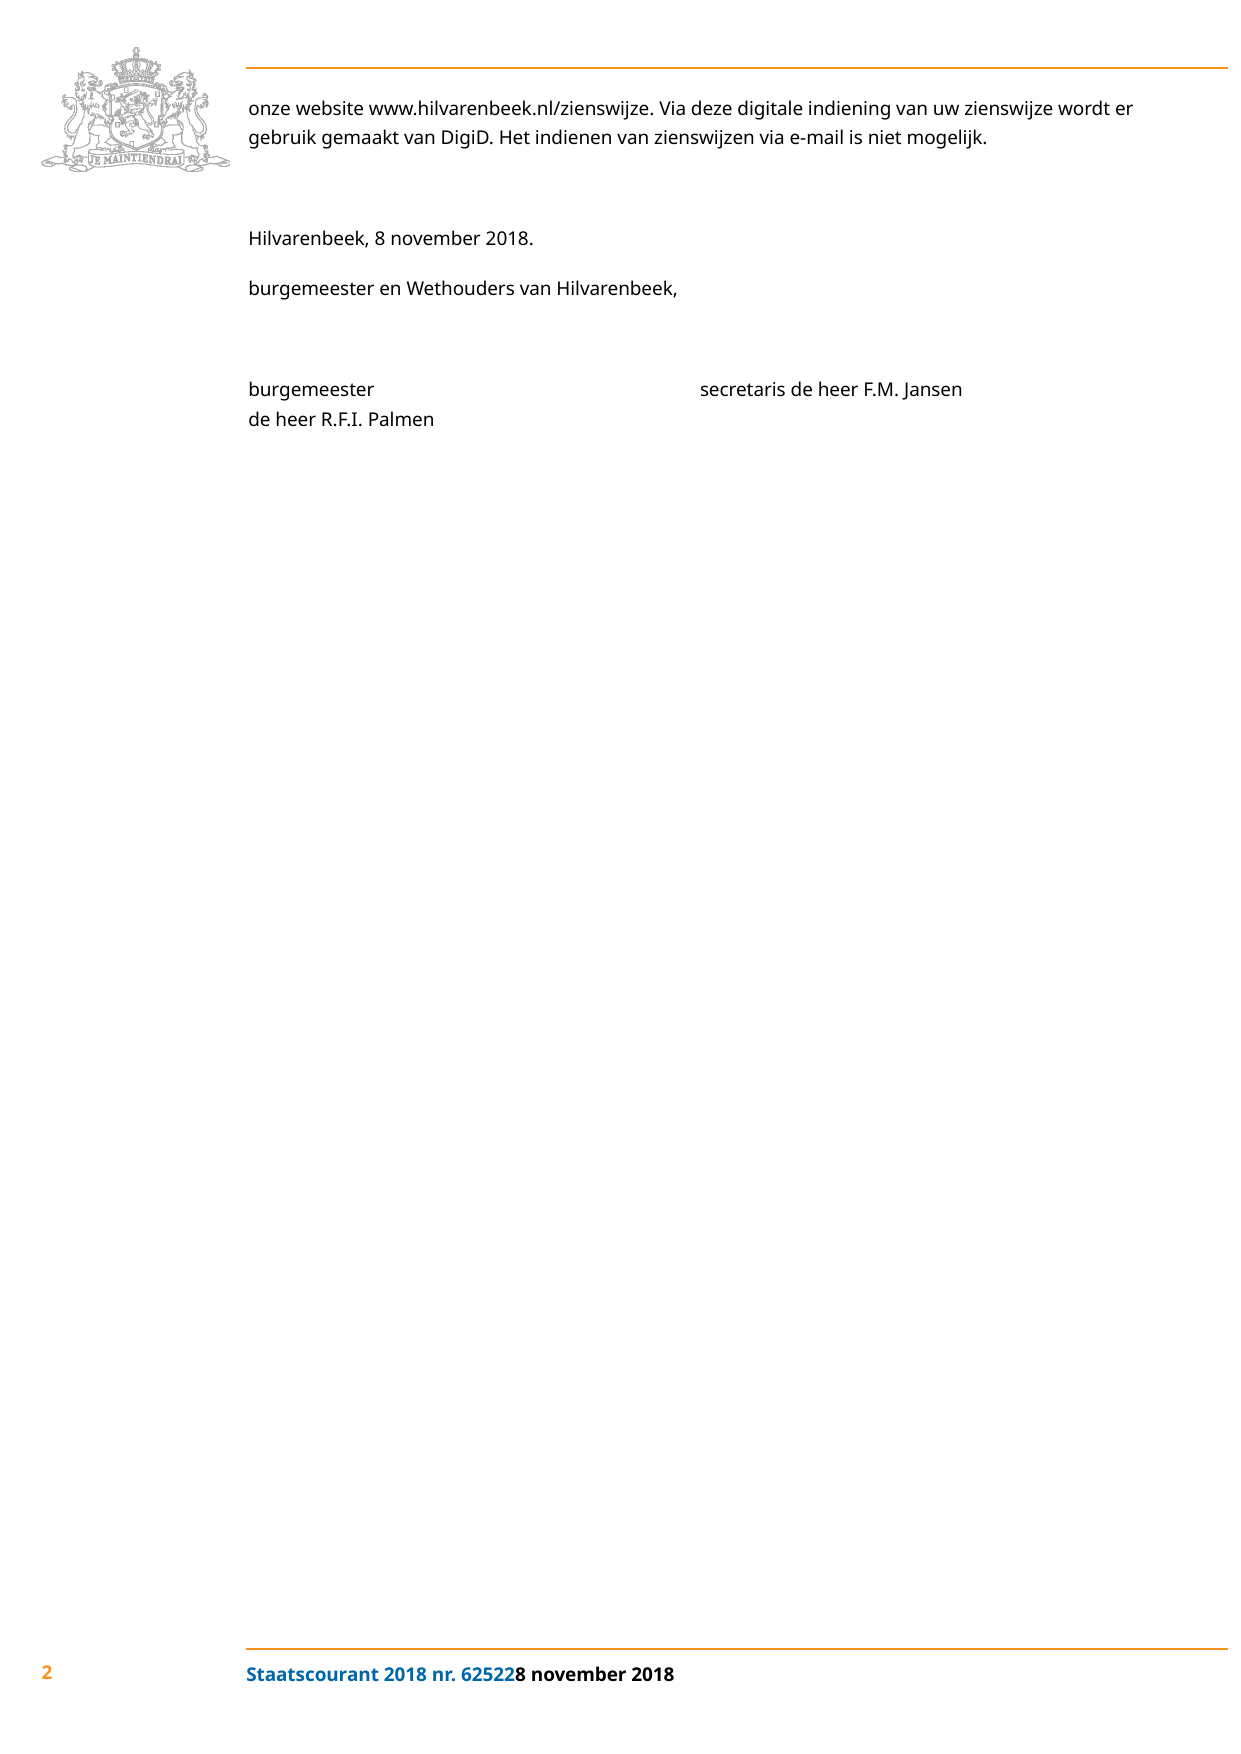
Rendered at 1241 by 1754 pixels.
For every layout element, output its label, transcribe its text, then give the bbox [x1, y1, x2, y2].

text onze website www.hilvarenbeek.nl/zienswijze. Via deze digitale indiening van uw zienswijze wordt er gebruik gemaakt van DigiD. Het indienen van zienswijzen via e-mail is niet mogelijk. [248, 95, 1152, 150]
picture [41, 47, 231, 172]
text burgemeester en Wethouders van Hilvarenbeek, [248, 276, 1152, 301]
text Hilvarenbeek, 8 november 2018. [248, 225, 1152, 251]
table_header burgemeester de heer R.F.I. Palmen [248, 377, 700, 432]
table_header secretaris de heer F.M. Jansen [700, 377, 1152, 432]
